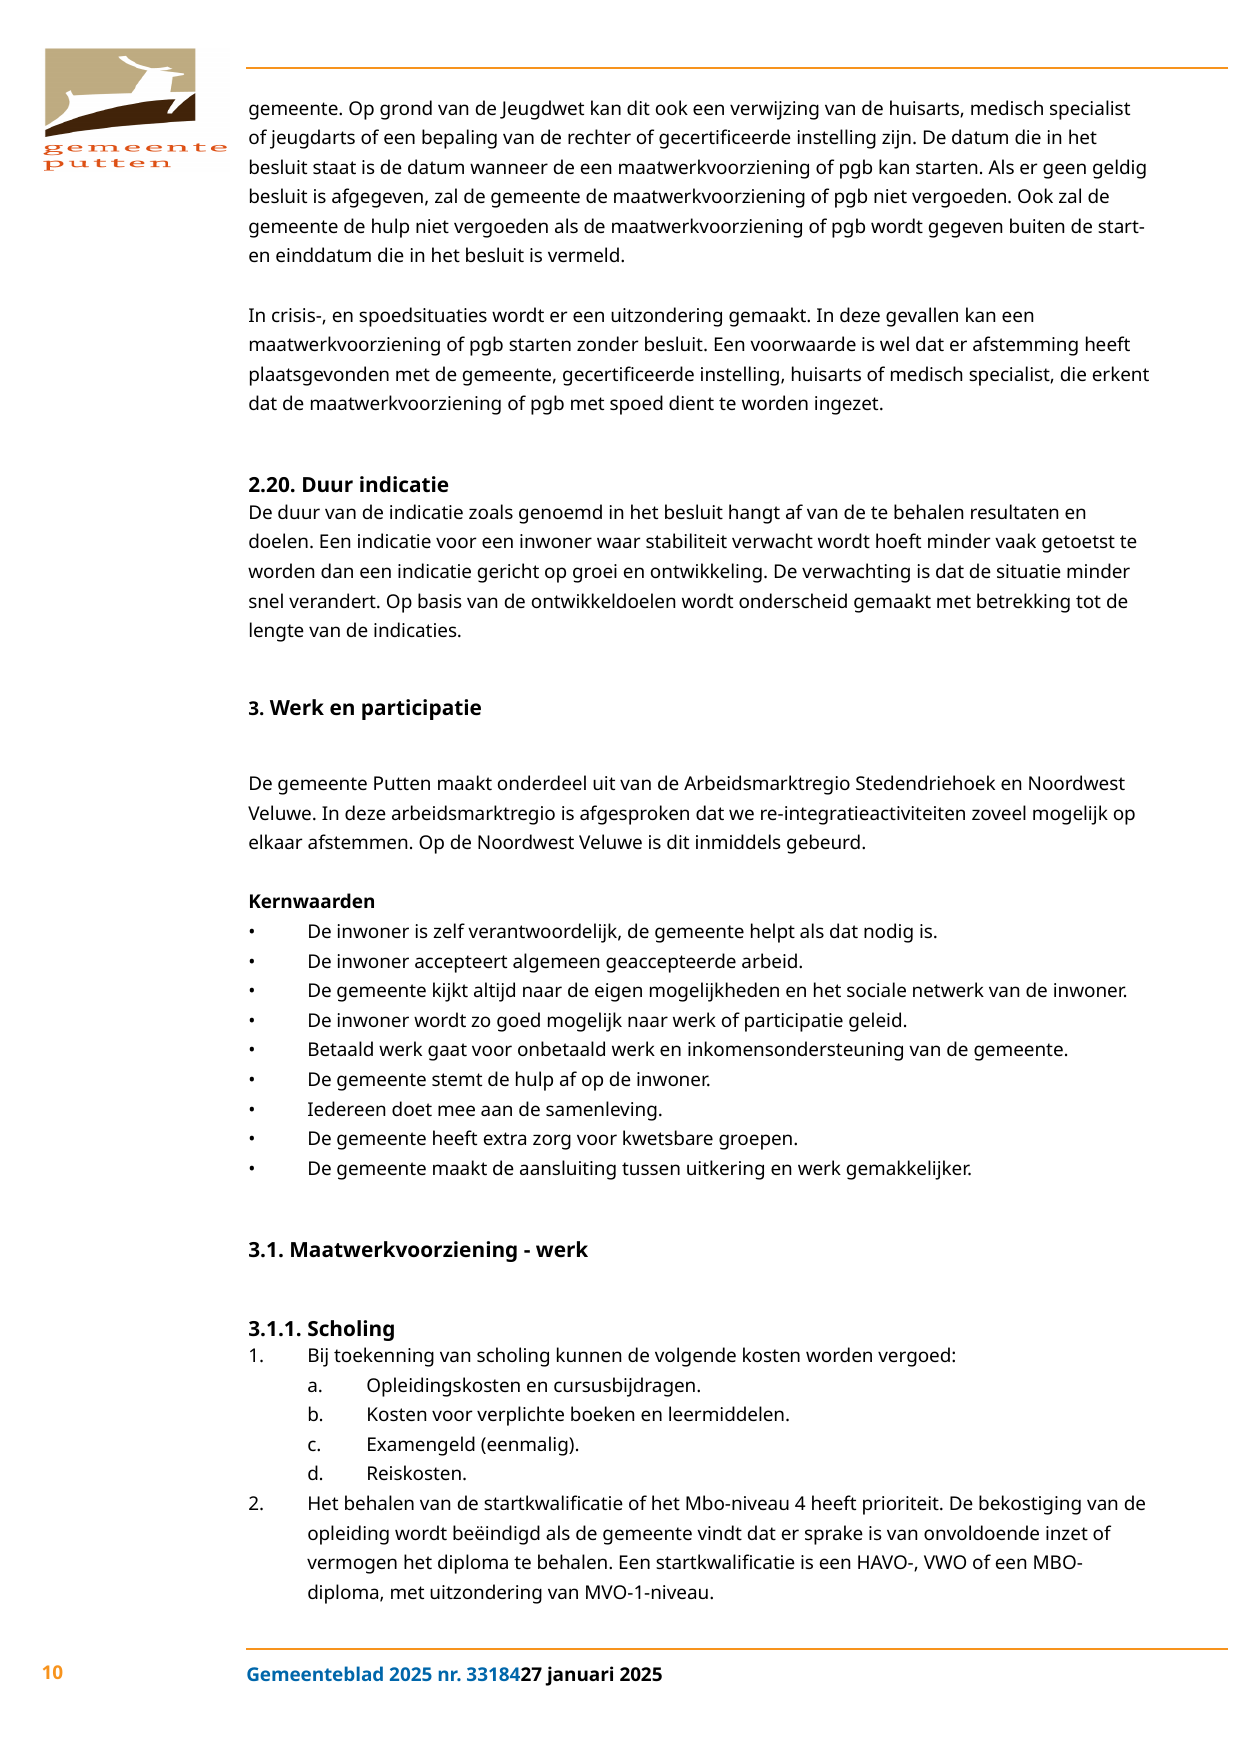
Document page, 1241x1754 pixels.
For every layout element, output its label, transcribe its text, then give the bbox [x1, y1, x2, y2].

list De gemeente maakt de aansluiting tussen uitkering en werk gemakkelijker. [248, 1155, 1152, 1181]
list Betaald werk gaat voor onbetaald werk en inkomensondersteuning van de gemeente. [248, 1037, 1152, 1062]
text 3. Werk en participatie [248, 693, 1152, 721]
list De gemeente heeft extra zorg voor kwetsbare groepen. [248, 1125, 1152, 1151]
list De inwoner accepteert algemeen geaccepteerde arbeid. [248, 948, 1152, 973]
text gemeente. Op grond van de Jeugdwet kan dit ook een verwijzing van de huisarts, medisch specialist of jeugdarts of een bepaling van de rechter of gecertificeerde instelling zijn. De datum die in het besluit staat is de datum wanneer de een maatwerkvoorziening of pgb kan starten. Als er geen geldig besluit is afgegeven, zal de gemeente de maatwerkvoorziening of pgb niet vergoeden. Ook zal de gemeente de hulp niet vergoeden als de maatwerkvoorziening of pgb wordt gegeven buiten de start- en einddatum die in het besluit is vermeld. [248, 95, 1152, 268]
list De gemeente kijkt altijd naar de eigen mogelijkheden en het sociale netwerk van de inwoner. [248, 977, 1152, 1003]
list Examengeld (eenmalig). [307, 1431, 1152, 1457]
list Reiskosten. [307, 1461, 1152, 1486]
text De duur van de indicatie zoals genoemd in het besluit hangt af van de te behalen resultaten en doelen. Een indicatie voor een inwoner waar stabiliteit verwacht wordt hoeft minder vaak getoetst te worden dan een indicatie gericht op groei en ontwikkeling. De verwachting is dat de situatie minder snel verandert. Op basis van de ontwikkeldoelen wordt onderscheid gemaakt met betrekking tot de lengte van de indicaties. [248, 499, 1152, 643]
text 3.1. Maatwerkvoorziening - werk [248, 1235, 1152, 1263]
picture [41, 47, 231, 172]
list De gemeente stemt de hulp af op de inwoner. [248, 1066, 1152, 1092]
list Het behalen van de startkwalificatie of het Mbo-niveau 4 heeft prioriteit. De bekostiging van de opleiding wordt beëindigd als de gemeente vindt dat er sprake is van onvoldoende inzet of vermogen het diploma te behalen. Een startkwalificatie is een HAVO-, VWO of een MBO-diploma, met uitzondering van MVO-1-niveau. [248, 1490, 1152, 1604]
list Opleidingskosten en cursusbijdragen. [307, 1372, 1152, 1397]
text De gemeente Putten maakt onderdeel uit van de Arbeidsmarktregio Stedendriehoek en Noordwest Veluwe. In deze arbeidsmarktregio is afgesproken dat we re-integratieactiviteiten zoveel mogelijk op elkaar afstemmen. Op de Noordwest Veluwe is dit inmiddels gebeurd. [248, 770, 1152, 855]
text In crisis-, en spoedsituaties wordt er een uitzondering gemaakt. In deze gevallen kan een maatwerkvoorziening of pgb starten zonder besluit. Een voorwaarde is wel dat er afstemming heeft plaatsgevonden met de gemeente, gecertificeerde instelling, huisarts of medisch specialist, die erkent dat de maatwerkvoorziening of pgb met spoed dient te worden ingezet. [248, 302, 1152, 416]
text Kernwaarden [248, 889, 1152, 914]
list Kosten voor verplichte boeken en leermiddelen. [307, 1401, 1152, 1427]
list Iedereen doet mee aan de samenleving. [248, 1096, 1152, 1121]
text 3.1.1. Scholing [248, 1314, 1152, 1342]
list Bij toekenning van scholing kunnen de volgende kosten worden vergoed: [248, 1342, 1152, 1368]
text 2.20. Duur indicatie [248, 471, 1152, 499]
list De inwoner wordt zo goed mogelijk naar werk of participatie geleid. [248, 1007, 1152, 1033]
list De inwoner is zelf verantwoordelijk, de gemeente helpt als dat nodig is. [248, 918, 1152, 944]
